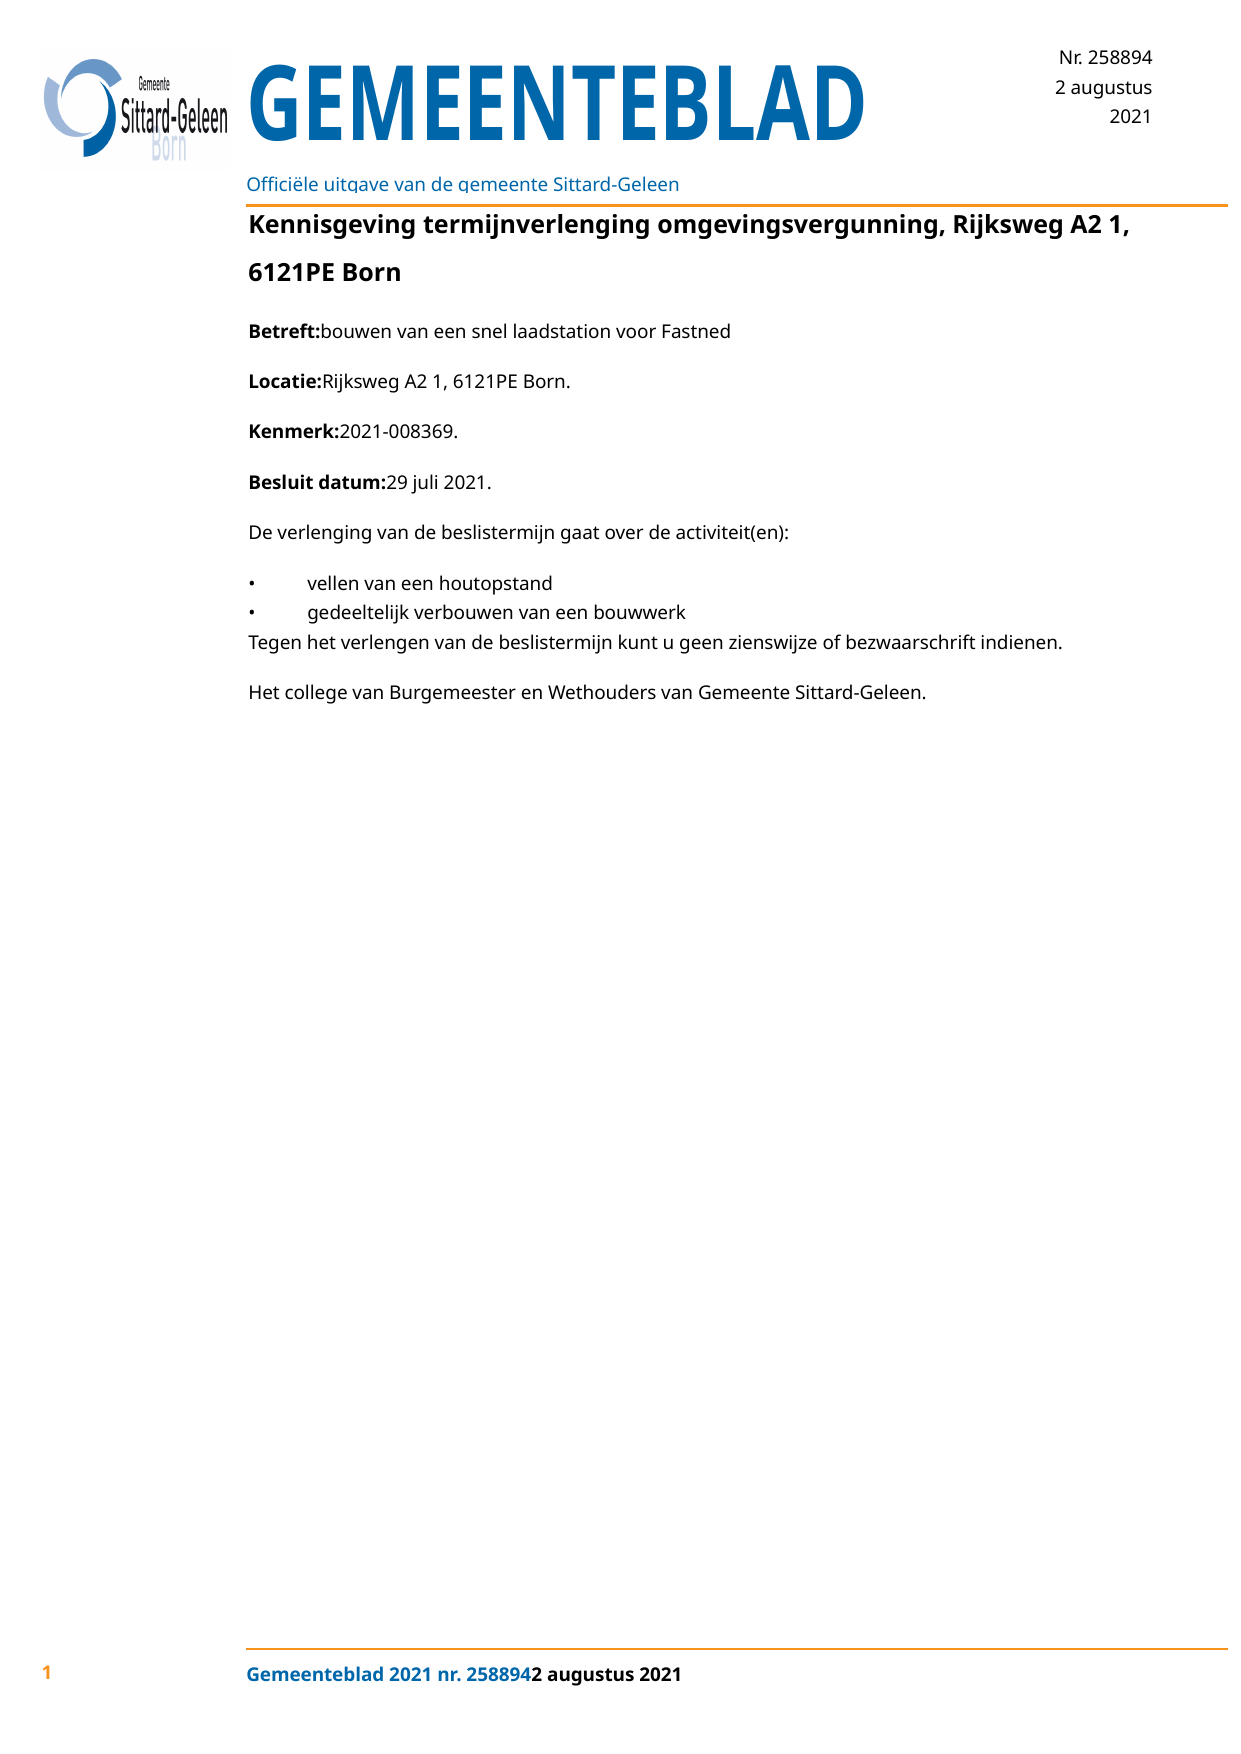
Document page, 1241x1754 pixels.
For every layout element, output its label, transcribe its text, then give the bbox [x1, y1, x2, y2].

text Locatie:Rijksweg A2 1, 6121PE Born. [248, 368, 1152, 394]
text Het college van Burgemeester en Wethouders van Gemeente Sittard-Geleen. [248, 679, 1152, 705]
text Kennisgeving termijnverlenging omgevingsvergunning, Rijksweg A2 1, 6121PE Born [248, 207, 1152, 288]
text Besluit datum:29 juli 2021. [248, 469, 1152, 495]
text De verlenging van de beslistermijn gaat over de activiteit(en): [248, 519, 1152, 545]
text Kenmerk:2021-008369. [248, 419, 1152, 444]
picture [41, 47, 231, 172]
text Tegen het verlengen van de beslistermijn kunt u geen zienswijze of bezwaarschrift indienen. [248, 629, 1152, 655]
list vellen van een houtopstand [248, 570, 1152, 596]
text Betreft:bouwen van een snel laadstation voor Fastned [248, 318, 1152, 344]
list gedeeltelijk verbouwen van een bouwwerk [248, 599, 1152, 625]
